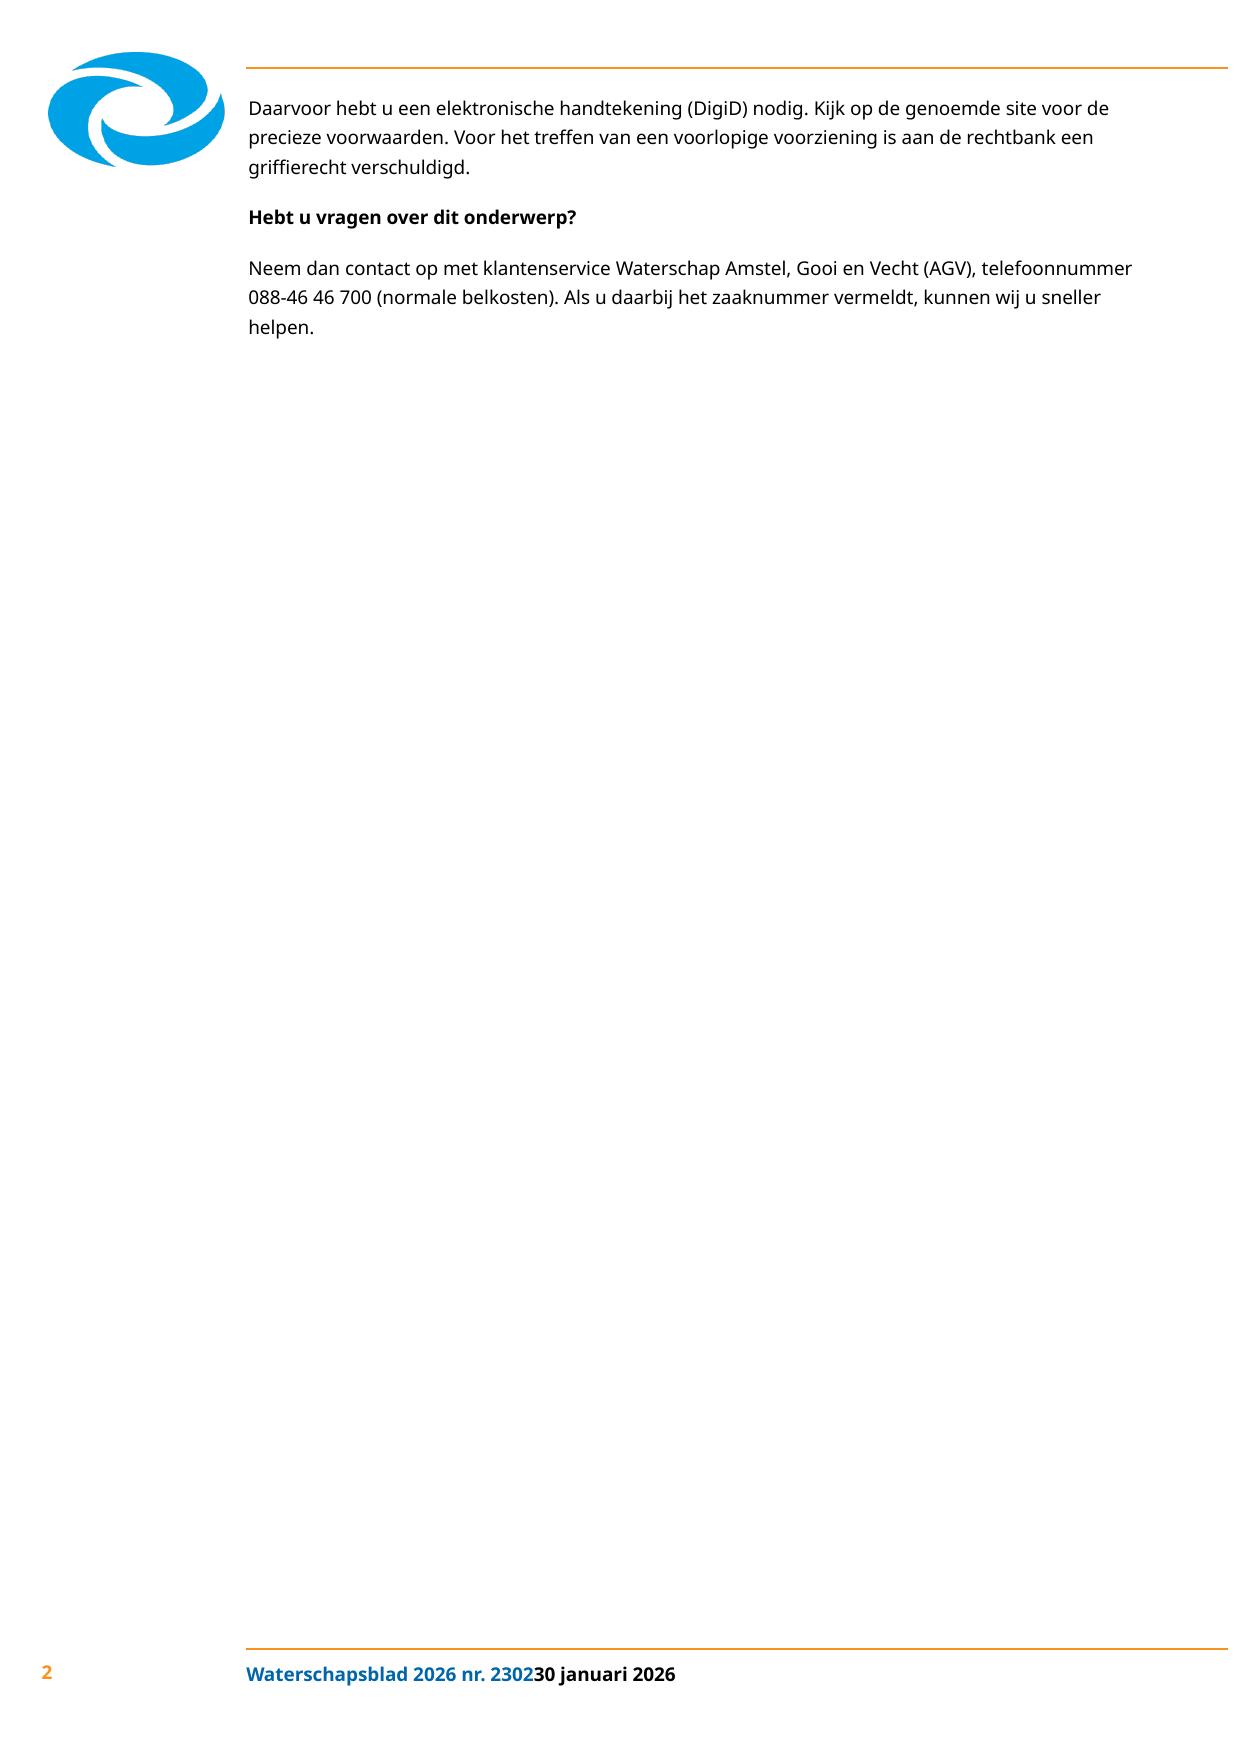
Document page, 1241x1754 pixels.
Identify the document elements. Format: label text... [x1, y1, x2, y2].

text Hebt u vragen over dit onderwerp? [248, 204, 1152, 230]
text Daarvoor hebt u een elektronische handtekening (DigiD) nodig. Kijk op de genoemde site voor de precieze voorwaarden. Voor het treffen van een voorlopige voorziening is aan de rechtbank een griffierecht verschuldigd. [248, 95, 1152, 180]
picture [41, 47, 231, 172]
text Neem dan contact op met klantenservice Waterschap Amstel, Gooi en Vecht (AGV), telefoonnummer 088-46 46 700 (normale belkosten). Als u daarbij het zaaknummer vermeldt, kunnen wij u sneller helpen. [248, 255, 1152, 340]
